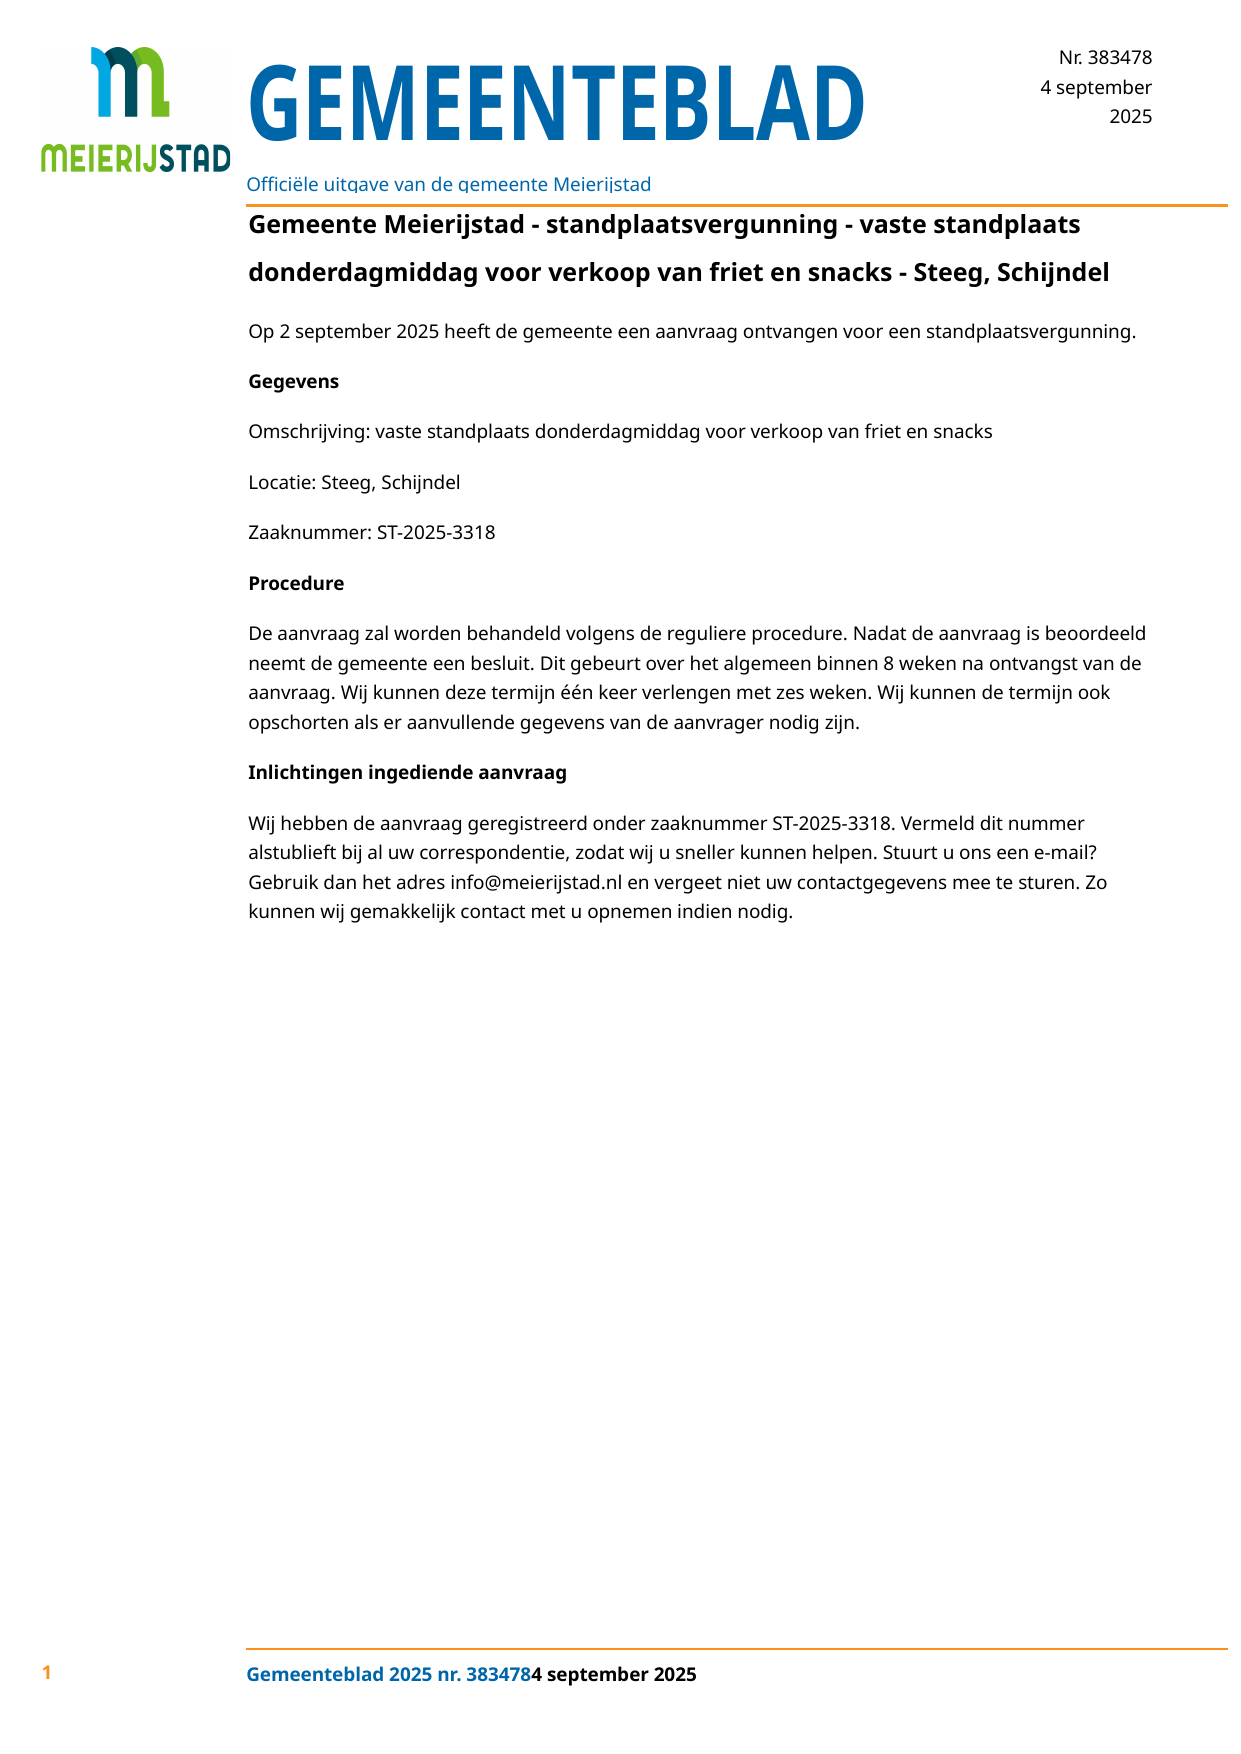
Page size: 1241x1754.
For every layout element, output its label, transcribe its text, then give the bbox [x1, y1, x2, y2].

text Omschrijving: vaste standplaats donderdagmiddag voor verkoop van friet en snacks [248, 419, 1152, 444]
text Wij hebben de aanvraag geregistreerd onder zaaknummer ST-2025-3318. Vermeld dit nummer alstublieft bij al uw correspondentie, zodat wij u sneller kunnen helpen. Stuurt u ons een e-mail? Gebruik dan het adres info@meierijstad.nl en vergeet niet uw contactgegevens mee te sturen. Zo kunnen wij gemakkelijk contact met u opnemen indien nodig. [248, 810, 1152, 924]
text Zaaknummer: ST-2025-3318 [248, 519, 1152, 545]
text De aanvraag zal worden behandeld volgens de reguliere procedure. Nadat de aanvraag is beoordeeld neemt de gemeente een besluit. Dit gebeurt over het algemeen binnen 8 weken na ontvangst van de aanvraag. Wij kunnen deze termijn één keer verlengen met zes weken. Wij kunnen de termijn ook opschorten als er aanvullende gegevens van de aanvrager nodig zijn. [248, 620, 1152, 735]
text Locatie: Steeg, Schijndel [248, 469, 1152, 495]
text Inlichtingen ingediende aanvraag [248, 759, 1152, 785]
text Gemeente Meierijstad - standplaatsvergunning - vaste standplaats donderdagmiddag voor verkoop van friet en snacks - Steeg, Schijndel [248, 207, 1152, 288]
text Gegevens [248, 368, 1152, 394]
picture [41, 47, 231, 172]
text Procedure [248, 570, 1152, 596]
text Op 2 september 2025 heeft de gemeente een aanvraag ontvangen voor een standplaatsvergunning. [248, 318, 1152, 344]
